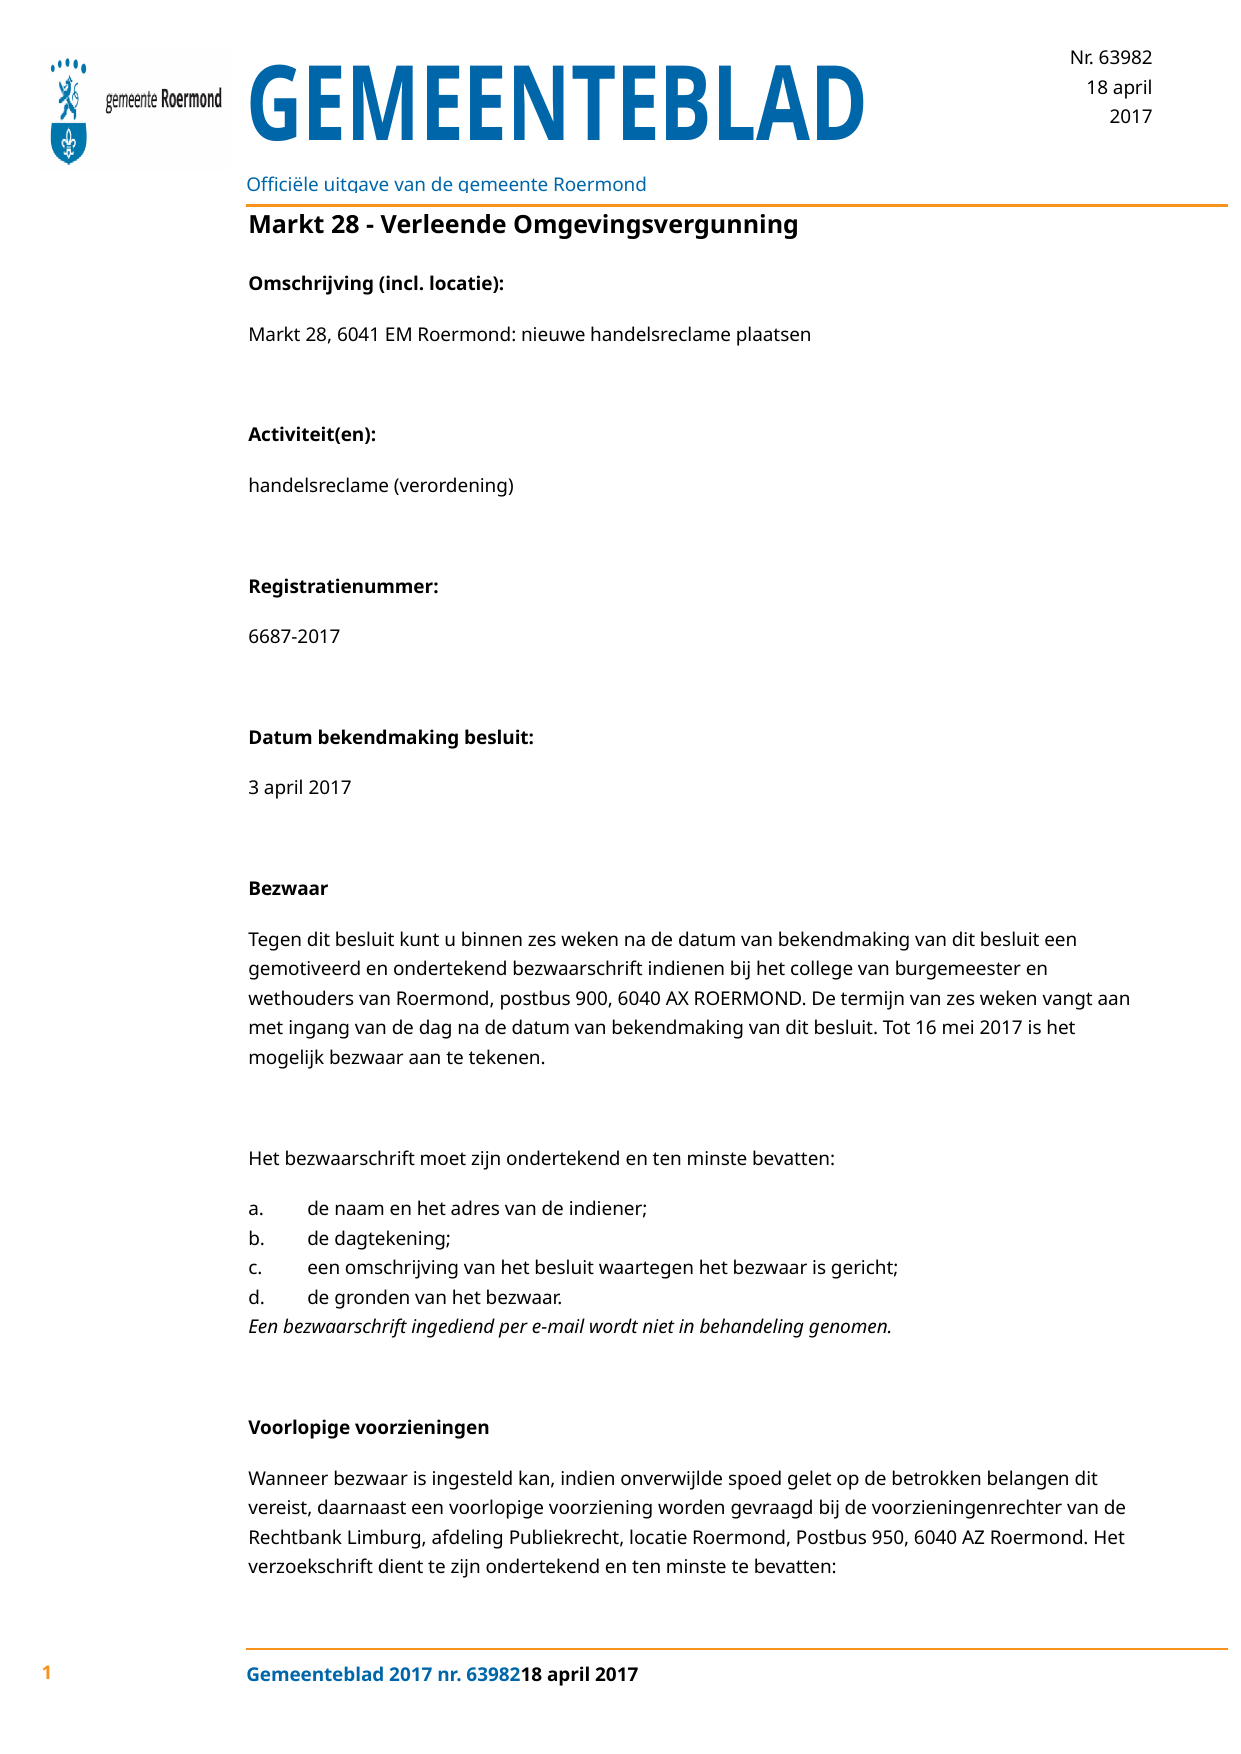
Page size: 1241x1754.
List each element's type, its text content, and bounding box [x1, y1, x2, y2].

text Voorlopige voorzieningen [248, 1414, 1152, 1440]
list de gronden van het bezwaar. [248, 1284, 1152, 1310]
text Bezwaar [248, 875, 1152, 901]
text Registratienummer: [248, 573, 1152, 598]
text Markt 28 - Verleende Omgevingsvergunning [248, 207, 1152, 241]
text Activiteit(en): [248, 422, 1152, 447]
text Datum bekendmaking besluit: [248, 724, 1152, 750]
list de naam en het adres van de indiener; [248, 1195, 1152, 1221]
text Een bezwaarschrift ingediend per e-mail wordt niet in behandeling genomen. [248, 1314, 1152, 1339]
text Markt 28, 6041 EM Roermond: nieuwe handelsreclame plaatsen [248, 321, 1152, 346]
text handelsreclame (verordening) [248, 472, 1152, 498]
text Omschrijving (incl. locatie): [248, 270, 1152, 296]
list een omschrijving van het besluit waartegen het bezwaar is gericht; [248, 1254, 1152, 1280]
text 3 april 2017 [248, 774, 1152, 800]
list de dagtekening; [248, 1225, 1152, 1251]
text 6687-2017 [248, 623, 1152, 649]
text Tegen dit besluit kunt u binnen zes weken na de datum van bekendmaking van dit besluit een gemotiveerd en ondertekend bezwaarschrift indienen bij het college van burgemeester en wethouders van Roermond, postbus 900, 6040 AX ROERMOND. De termijn van zes weken vangt aan met ingang van de dag na de datum van bekendmaking van dit besluit. Tot 16 mei 2017 is het mogelijk bezwaar aan te tekenen. [248, 926, 1152, 1070]
text Het bezwaarschrift moet zijn ondertekend en ten minste bevatten: [248, 1145, 1152, 1171]
text Wanneer bezwaar is ingesteld kan, indien onverwijlde spoed gelet op de betrokken belangen dit vereist, daarnaast een voorlopige voorziening worden gevraagd bij de voorzieningenrechter van de Rechtbank Limburg, afdeling Publiekrecht, locatie Roermond, Postbus 950, 6040 AZ Roermond. Het verzoekschrift dient te zijn ondertekend en ten minste te bevatten: [248, 1465, 1152, 1579]
picture [41, 47, 231, 172]
